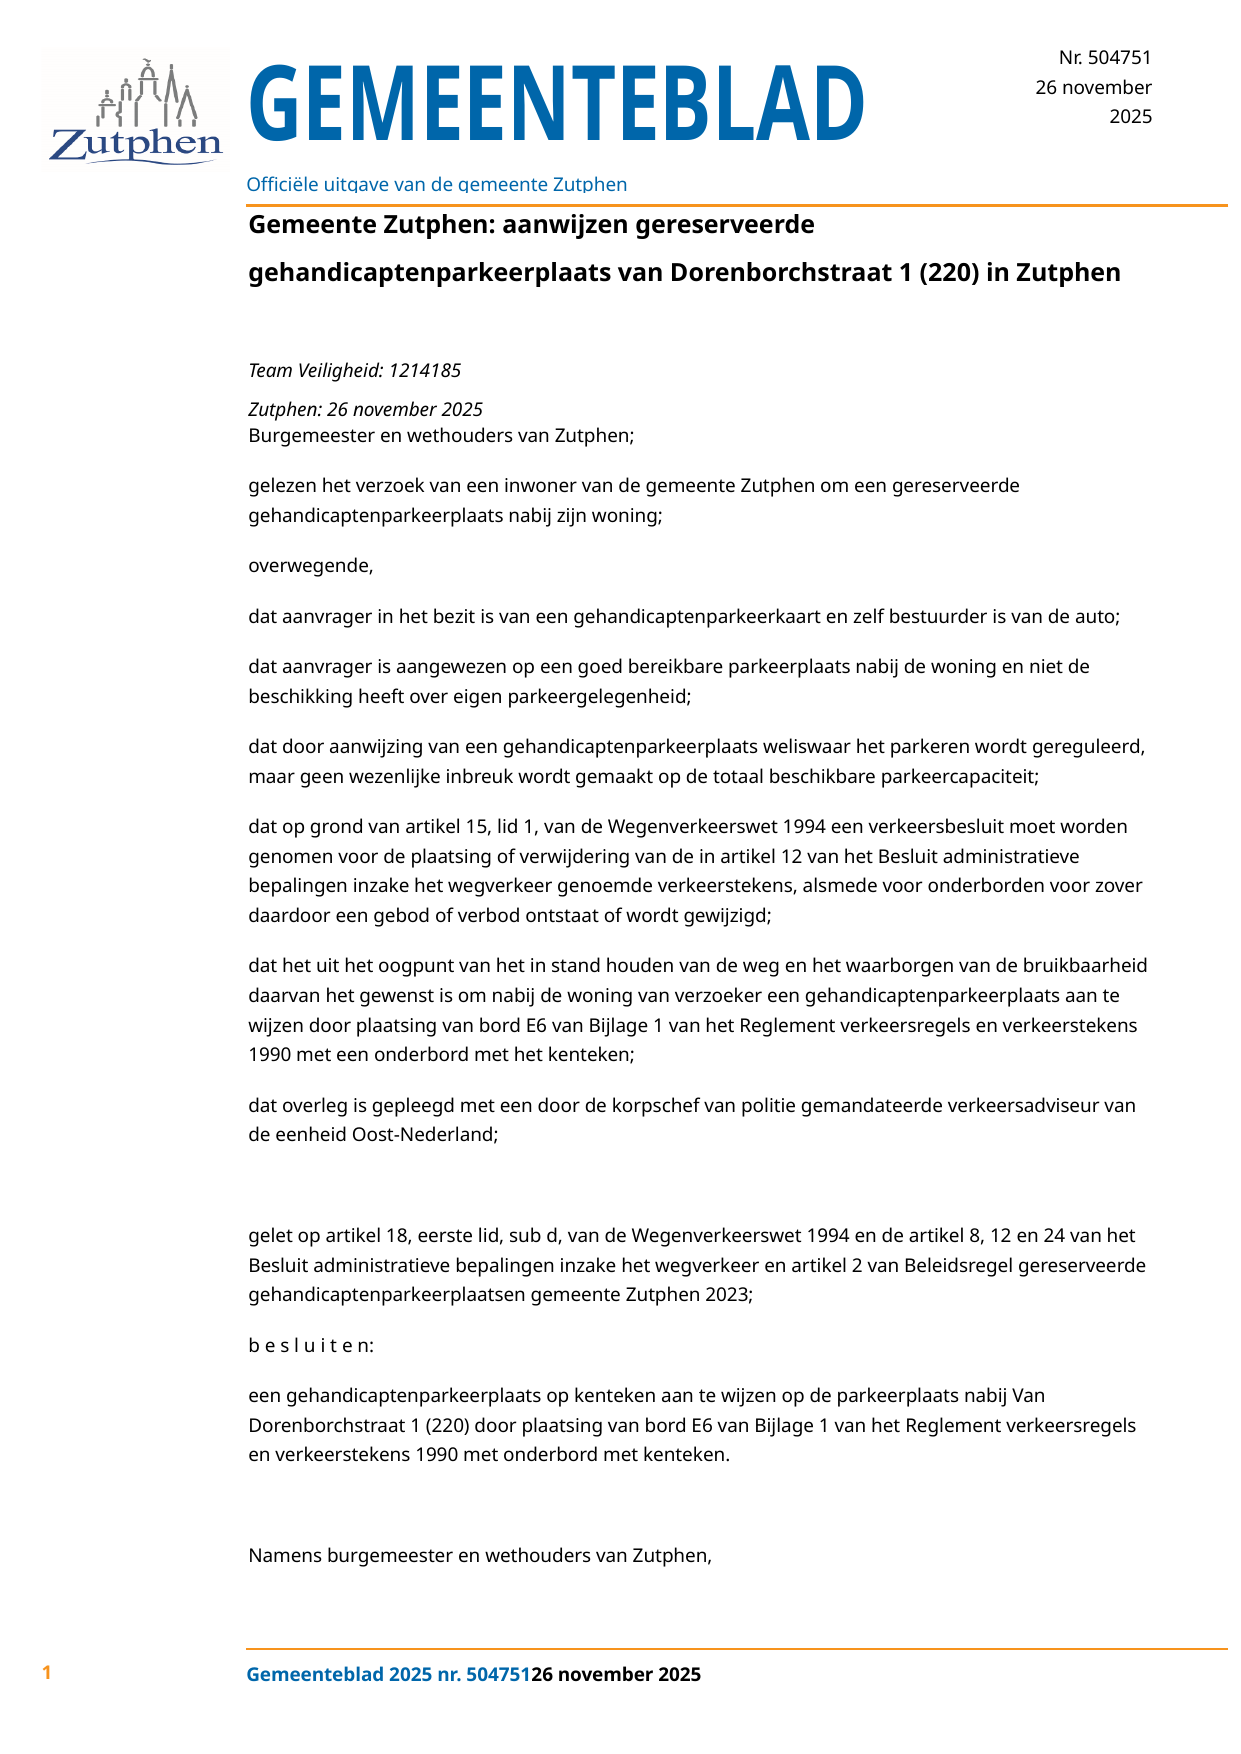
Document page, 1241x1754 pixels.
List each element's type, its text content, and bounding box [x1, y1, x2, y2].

text Team Veiligheid: 1214185 [248, 357, 1152, 383]
text Gemeente Zutphen: aanwijzen gereserveerde gehandicaptenparkeerplaats van Dorenborchstraat 1 (220) in Zutphen [248, 207, 1152, 288]
text dat op grond van artikel 15, lid 1, van de Wegenverkeerswet 1994 een verkeersbesluit moet worden genomen voor de plaatsing of verwijdering van de in artikel 12 van het Besluit administratieve bepalingen inzake het wegverkeer genoemde verkeerstekens, alsmede voor onderborden voor zover daardoor een gebod of verbod ontstaat of wordt gewijzigd; [248, 813, 1152, 928]
picture [41, 47, 231, 172]
text Namens burgemeester en wethouders van Zutphen, [248, 1542, 1152, 1568]
text overwegende, [248, 553, 1152, 578]
text dat overleg is gepleegd met een door de korpschef van politie gemandateerde verkeersadviseur van de eenheid Oost-Nederland; [248, 1092, 1152, 1147]
text een gehandicaptenparkeerplaats op kenteken aan te wijzen op de parkeerplaats nabij Van Dorenborchstraat 1 (220) door plaatsing van bord E6 van Bijlage 1 van het Reglement verkeersregels en verkeerstekens 1990 met onderbord met kenteken. [248, 1382, 1152, 1467]
text dat aanvrager in het bezit is van een gehandicaptenparkeerkaart en zelf bestuurder is van de auto; [248, 603, 1152, 629]
text dat aanvrager is aangewezen op een goed bereikbare parkeerplaats nabij de woning en niet de beschikking heeft over eigen parkeergelegenheid; [248, 653, 1152, 709]
text Burgemeester en wethouders van Zutphen; [248, 422, 1152, 448]
text gelezen het verzoek van een inwoner van de gemeente Zutphen om een gereserveerde gehandicaptenparkeerplaats nabij zijn woning; [248, 473, 1152, 528]
text dat het uit het oogpunt van het in stand houden van de weg en het waarborgen van de bruikbaarheid daarvan het gewenst is om nabij de woning van verzoeker een gehandicaptenparkeerplaats aan te wijzen door plaatsing van bord E6 van Bijlage 1 van het Reglement verkeersregels en verkeerstekens 1990 met een onderbord met het kenteken; [248, 953, 1152, 1067]
text Zutphen: 26 november 2025 [248, 396, 1152, 422]
text gelet op artikel 18, eerste lid, sub d, van de Wegenverkeerswet 1994 en de artikel 8, 12 en 24 van het Besluit administratieve bepalingen inzake het wegverkeer en artikel 2 van Beleidsregel gereserveerde gehandicaptenparkeerplaatsen gemeente Zutphen 2023; [248, 1222, 1152, 1307]
text dat door aanwijzing van een gehandicaptenparkeerplaats weliswaar het parkeren wordt gereguleerd, maar geen wezenlijke inbreuk wordt gemaakt op de totaal beschikbare parkeercapaciteit; [248, 733, 1152, 789]
text b e s l u i t e n: [248, 1332, 1152, 1357]
